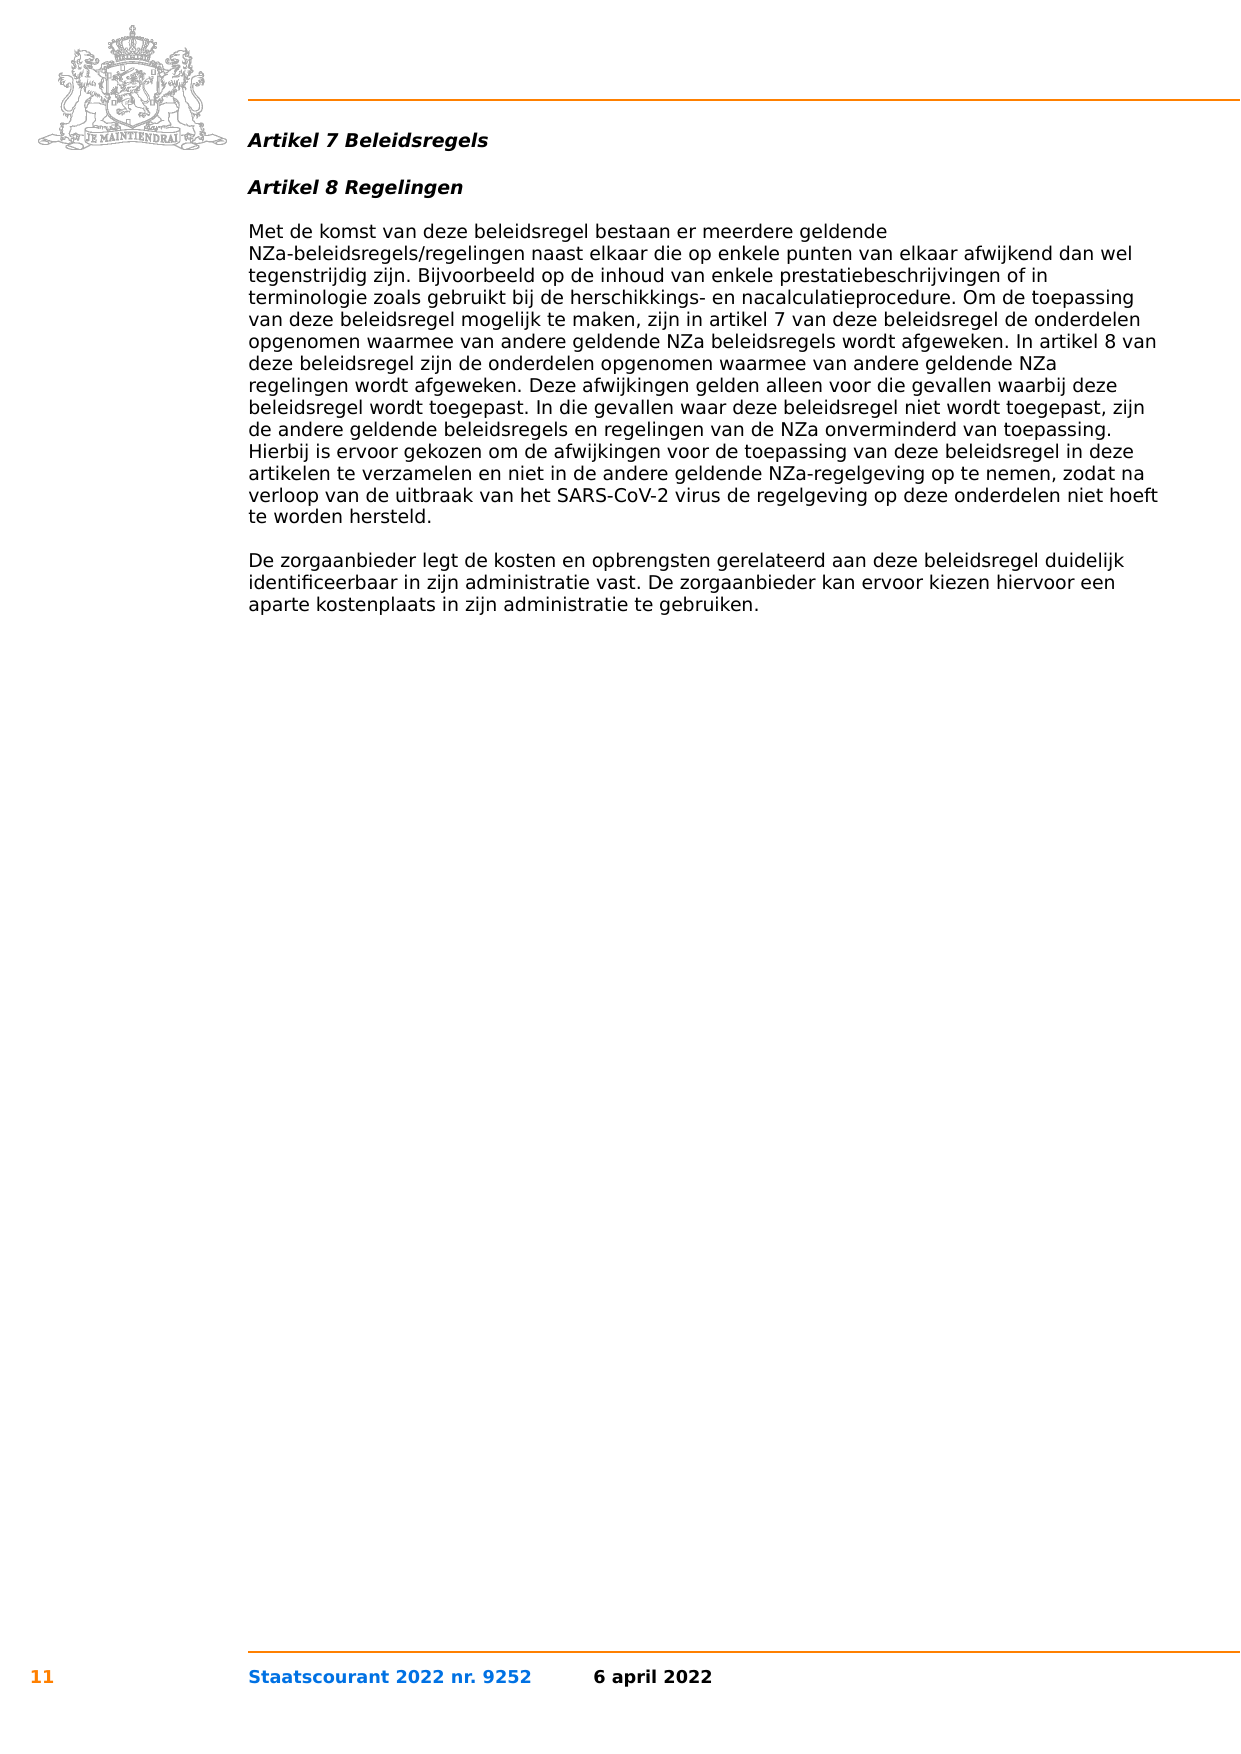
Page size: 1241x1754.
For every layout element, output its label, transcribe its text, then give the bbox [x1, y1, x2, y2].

text De zorgaanbieder legt de kosten en opbrengsten gerelateerd aan deze beleidsregel duidelijk identificeerbaar in zijn administratie vast. De zorgaanbieder kan ervoor kiezen hiervoor een aparte kostenplaats in zijn administratie te gebruiken. [248, 550, 1163, 616]
picture [38, 25, 227, 150]
text Met de komst van deze beleidsregel bestaan er meerdere geldende NZa-beleidsregels/regelingen naast elkaar die op enkele punten van elkaar afwijkend dan wel tegenstrijdig zijn. Bijvoorbeeld op de inhoud van enkele prestatiebeschrijvingen of in terminologie zoals gebruikt bij de herschikkings- en nacalculatieprocedure. Om de toepassing van deze beleidsregel mogelijk te maken, zijn in artikel 7 van deze beleidsregel de onderdelen opgenomen waarmee van andere geldende NZa beleidsregels wordt afgeweken. In artikel 8 van deze beleidsregel zijn de onderdelen opgenomen waarmee van andere geldende NZa regelingen wordt afgeweken. Deze afwijkingen gelden alleen voor die gevallen waarbij deze beleidsregel wordt toegepast. In die gevallen waar deze beleidsregel niet wordt toegepast, zijn de andere geldende beleidsregels en regelingen van de NZa onverminderd van toepassing. [248, 221, 1163, 441]
text Hierbij is ervoor gekozen om de afwijkingen voor de toepassing van deze beleidsregel in deze artikelen te verzamelen en niet in de andere geldende NZa-regelgeving op te nemen, zodat na verloop van de uitbraak van het SARS-CoV-2 virus de regelgeving op deze onderdelen niet hoeft te worden hersteld. [248, 441, 1163, 528]
subtitle Artikel 7 Beleidsregels [248, 130, 1163, 152]
subtitle Artikel 8 Regelingen [248, 177, 1163, 199]
